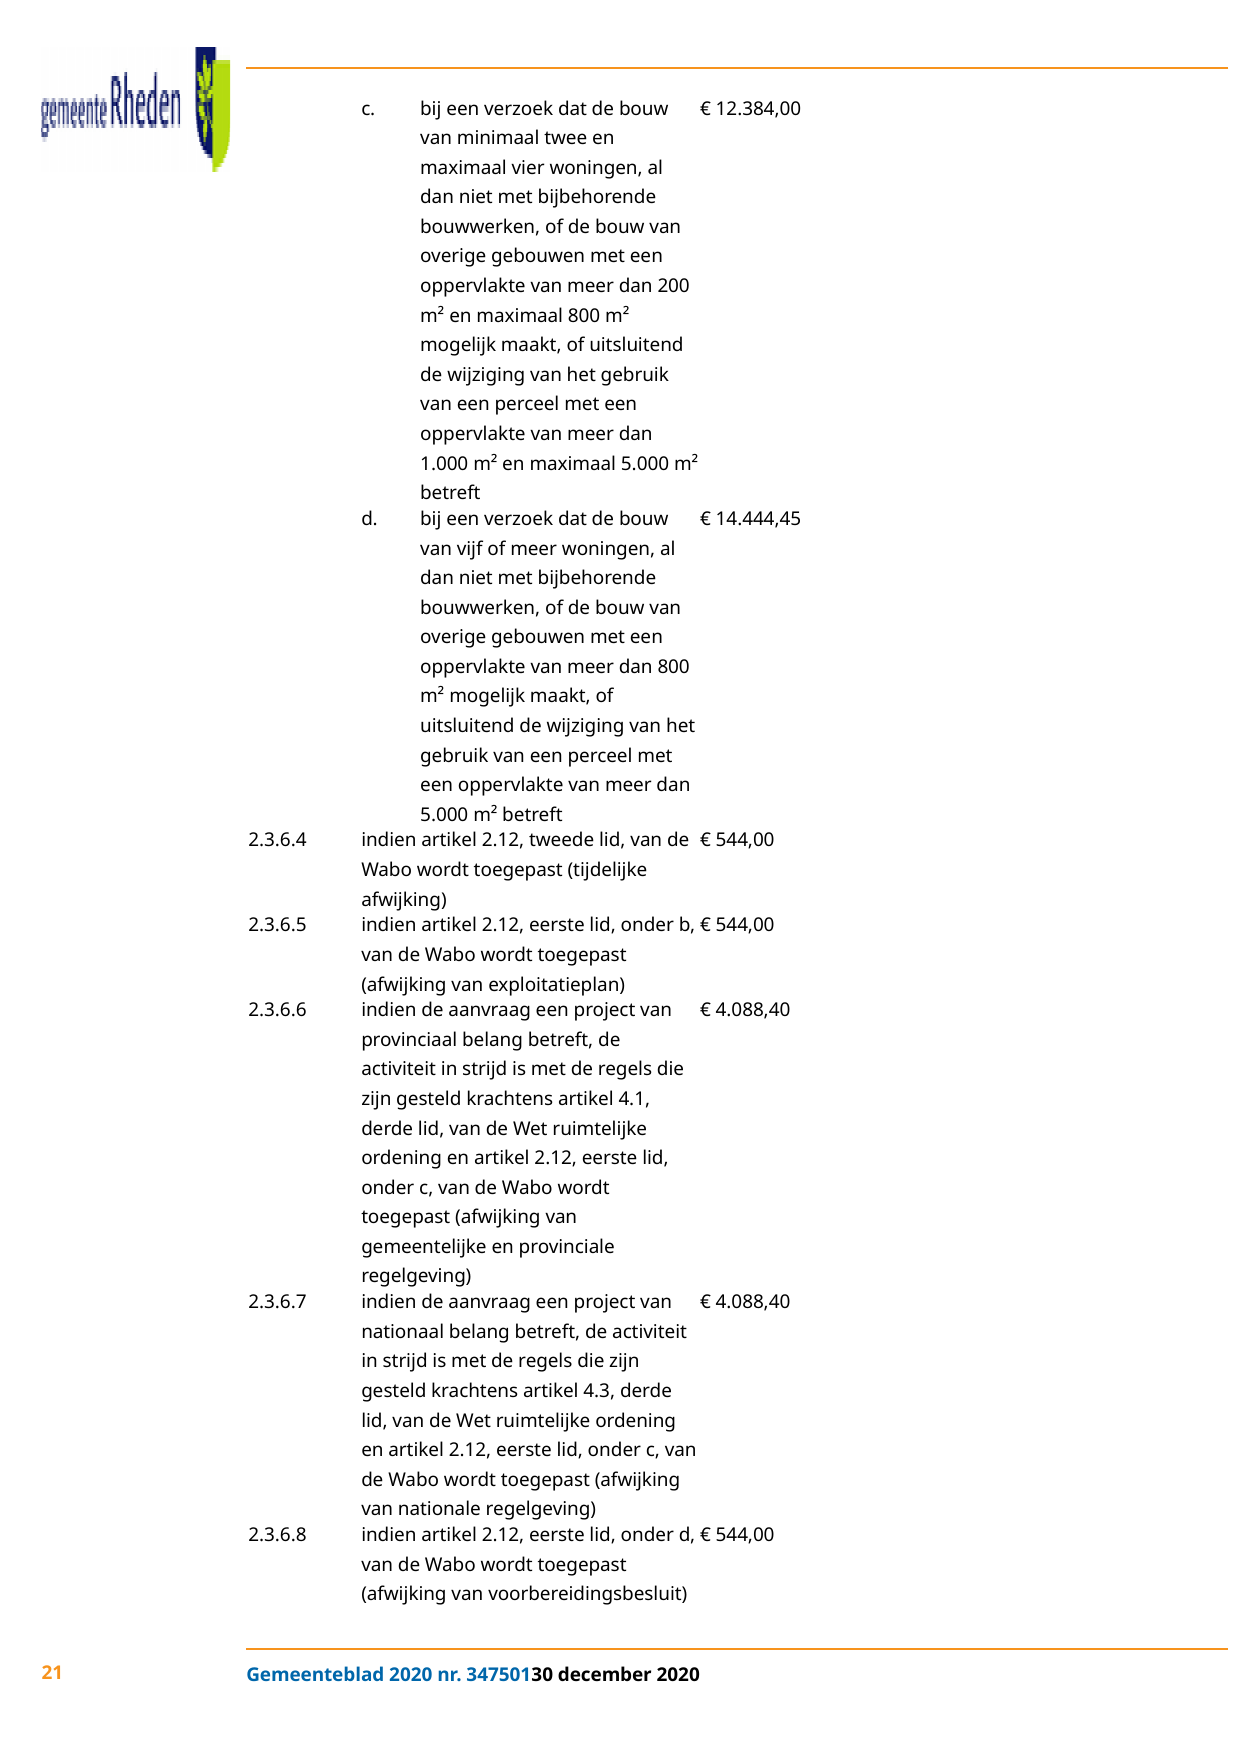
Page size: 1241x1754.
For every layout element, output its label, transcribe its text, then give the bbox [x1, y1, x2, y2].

table_cell indien artikel 2.12, tweede lid, van de Wabo wordt toegepast (tijdelijke afwijking) [361, 827, 700, 912]
table_cell 2.3.6.6 [248, 996, 361, 1288]
table_cell € 544,00 [700, 1521, 1152, 1606]
table_cell indien de aanvraag een project van nationaal belang betreft, de activiteit in strijd is met de regels die zijn gesteld krachtens artikel 4.3, derde lid, van de Wet ruimtelijke ordening en artikel 2.12, eerste lid, onder c, van de Wabo wordt toegepast (afwijking van nationale regelgeving) [361, 1289, 700, 1521]
table_cell 2.3.6.4 [248, 827, 361, 912]
table_cell [248, 505, 361, 827]
table_cell € 12.384,00 [700, 95, 1152, 505]
table_cell bij een verzoek dat de bouw van vijf of meer woningen, al dan niet met bijbehorende bouwwerken, of de bouw van overige gebouwen met een oppervlakte van meer dan 800 m² mogelijk maakt, of uitsluitend de wijziging van het gebruik van een perceel met een oppervlakte van meer dan 5.000 m² betreft [361, 505, 700, 827]
table_cell indien de aanvraag een project van provinciaal belang betreft, de activiteit in strijd is met de regels die zijn gesteld krachtens artikel 4.1, derde lid, van de Wet ruimtelijke ordening en artikel 2.12, eerste lid, onder c, van de Wabo wordt toegepast (afwijking van gemeentelijke en provinciale regelgeving) [361, 996, 700, 1288]
table_cell bij een verzoek dat de bouw van minimaal twee en maximaal vier woningen, al dan niet met bijbehorende bouwwerken, of de bouw van overige gebouwen met een oppervlakte van meer dan 200 m² en maximaal 800 m² mogelijk maakt, of uitsluitend de wijziging van het gebruik van een perceel met een oppervlakte van meer dan 1.000 m² en maximaal 5.000 m² betreft [361, 95, 700, 505]
table_cell [248, 95, 361, 505]
picture [41, 47, 231, 172]
table_cell indien artikel 2.12, eerste lid, onder b, van de Wabo wordt toegepast (afwijking van exploitatieplan) [361, 912, 700, 996]
table_cell 2.3.6.8 [248, 1521, 361, 1606]
table_cell € 544,00 [700, 912, 1152, 996]
table_cell € 4.088,40 [700, 1289, 1152, 1521]
table_cell € 14.444,45 [700, 505, 1152, 827]
table_cell € 4.088,40 [700, 996, 1152, 1288]
table_cell indien artikel 2.12, eerste lid, onder d, van de Wabo wordt toegepast (afwijking van voorbereidingsbesluit) [361, 1521, 700, 1606]
table_cell € 544,00 [700, 827, 1152, 912]
table_cell 2.3.6.7 [248, 1289, 361, 1521]
table_cell 2.3.6.5 [248, 912, 361, 996]
